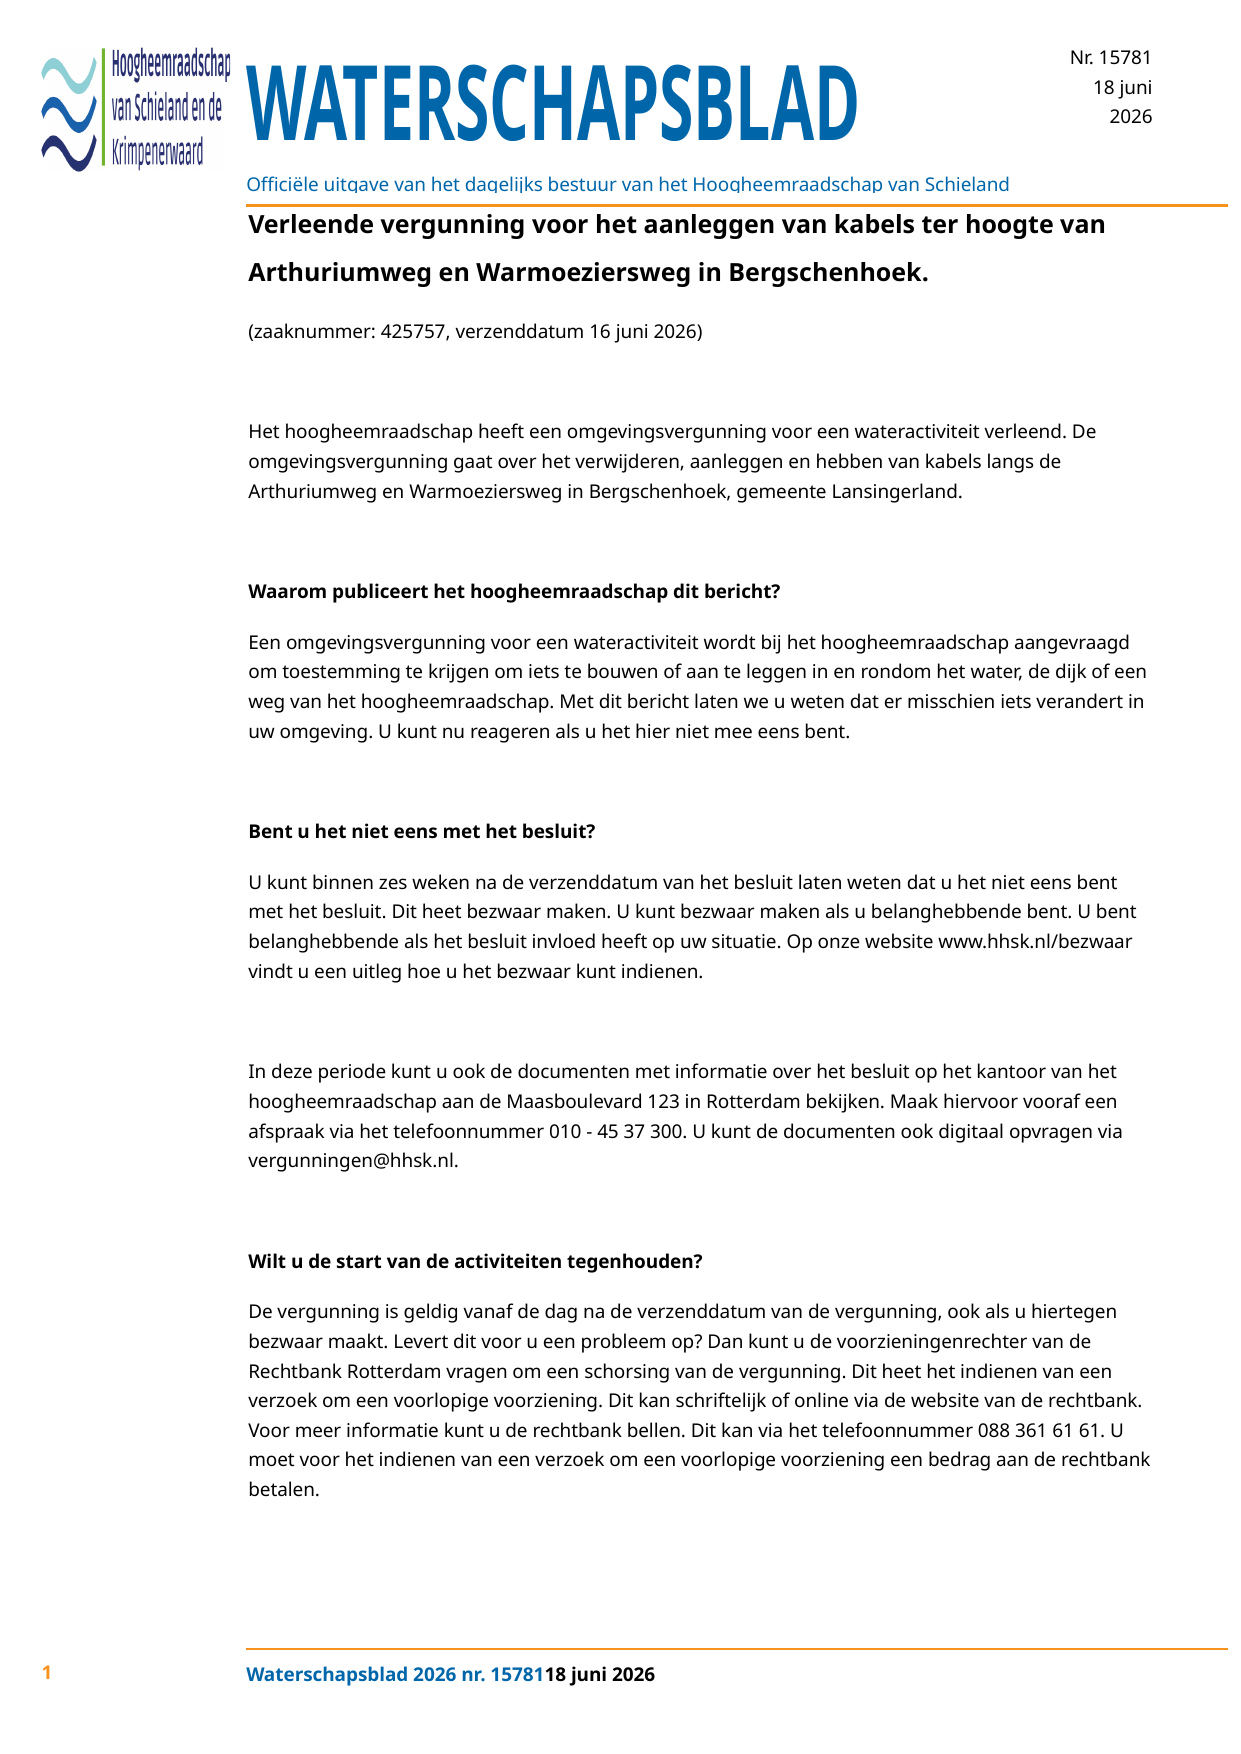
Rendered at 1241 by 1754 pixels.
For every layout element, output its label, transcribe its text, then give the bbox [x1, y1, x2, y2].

text Bent u het niet eens met het besluit? [248, 819, 1152, 844]
picture [41, 47, 231, 172]
text Het hoogheemraadschap heeft een omgevingsvergunning voor een wateractiviteit verleend. De omgevingsvergunning gaat over het verwijderen, aanleggen en hebben van kabels langs de Arthuriumweg en Warmoeziersweg in Bergschenhoek, gemeente Lansingerland. [248, 419, 1152, 504]
text U kunt binnen zes weken na de verzenddatum van het besluit laten weten dat u het niet eens bent met het besluit. Dit heet bezwaar maken. U kunt bezwaar maken als u belanghebbende bent. U bent belanghebbende als het besluit invloed heeft op uw situatie. Op onze website www.hhsk.nl/bezwaar vindt u een uitleg hoe u het bezwaar kunt indienen. [248, 869, 1152, 984]
text De vergunning is geldig vanaf de dag na de verzenddatum van de vergunning, ook als u hiertegen bezwaar maakt. Levert dit voor u een probleem op? Dan kunt u de voorzieningenrechter van de Rechtbank Rotterdam vragen om een schorsing van de vergunning. Dit heet het indienen van een verzoek om een voorlopige voorziening. Dit kan schriftelijk of online via de website van de rechtbank. Voor meer informatie kunt u de rechtbank bellen. Dit kan via het telefoonnummer 088 361 61 61. U moet voor het indienen van een verzoek om een voorlopige voorziening een bedrag aan de rechtbank betalen. [248, 1299, 1152, 1502]
text Een omgevingsvergunning voor een wateractiviteit wordt bij het hoogheemraadschap aangevraagd om toestemming te krijgen om iets te bouwen of aan te leggen in en rondom het water, de dijk of een weg van het hoogheemraadschap. Met dit bericht laten we u weten dat er misschien iets verandert in uw omgeving. U kunt nu reageren als u het hier niet mee eens bent. [248, 629, 1152, 744]
text In deze periode kunt u ook de documenten met informatie over het besluit op het kantoor van het hoogheemraadschap aan de Maasboulevard 123 in Rotterdam bekijken. Maak hiervoor vooraf een afspraak via het telefoonnummer 010 - 45 37 300. U kunt de documenten ook digitaal opvragen via vergunningen@hhsk.nl. [248, 1059, 1152, 1173]
text Wilt u de start van de activiteiten tegenhouden? [248, 1248, 1152, 1274]
text Verleende vergunning voor het aanleggen van kabels ter hoogte van Arthuriumweg en Warmoeziersweg in Bergschenhoek. [248, 207, 1152, 288]
text (zaaknummer: 425757, verzenddatum 16 juni 2026) [248, 318, 1152, 344]
text Waarom publiceert het hoogheemraadschap dit bericht? [248, 579, 1152, 604]
